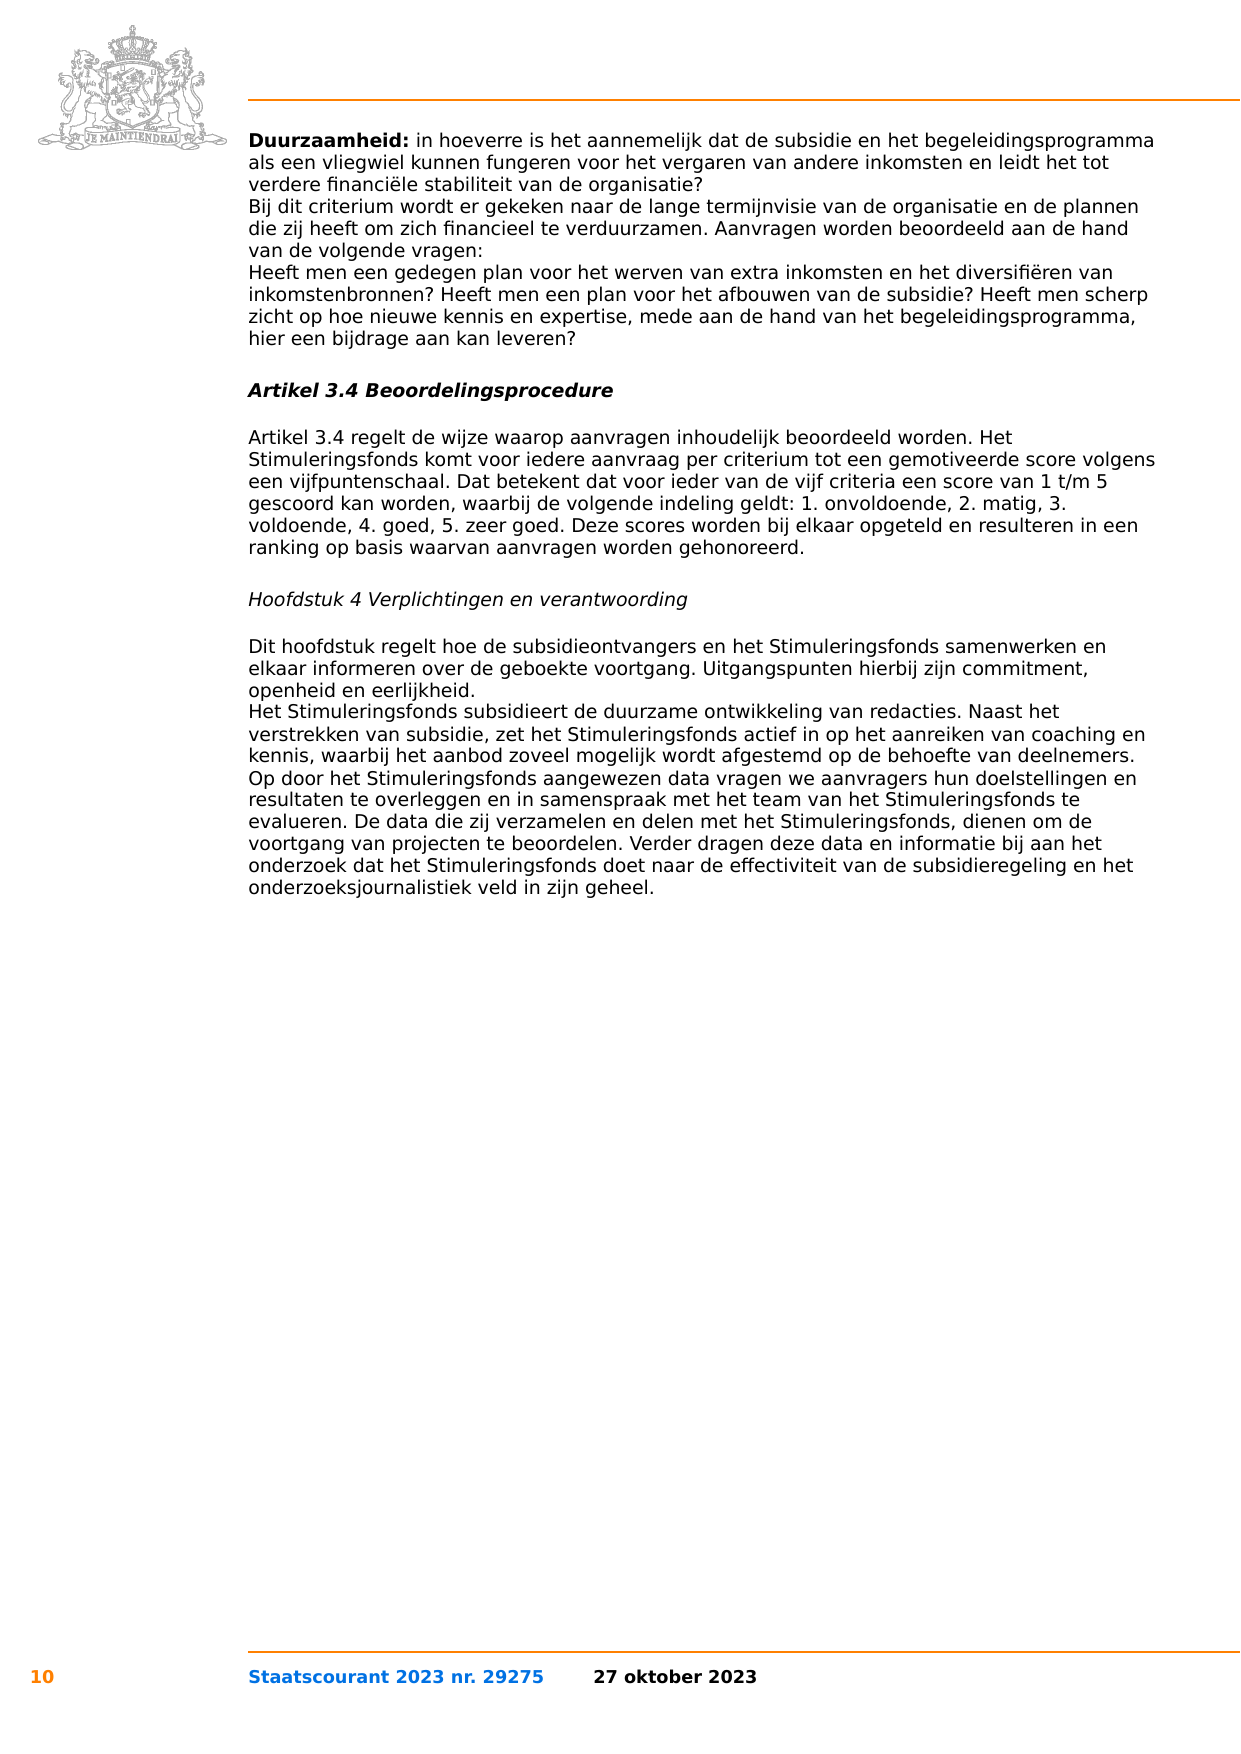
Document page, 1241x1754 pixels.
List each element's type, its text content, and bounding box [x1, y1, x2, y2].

text Het Stimuleringsfonds subsidieert de duurzame ontwikkeling van redacties. Naast het verstrekken van subsidie, zet het Stimuleringsfonds actief in op het aanreiken van coaching en kennis, waarbij het aanbod zoveel mogelijk wordt afgestemd op de behoefte van deelnemers. [248, 701, 1163, 767]
picture [38, 25, 227, 150]
text Op door het Stimuleringsfonds aangewezen data vragen we aanvragers hun doelstellingen en resultaten te overleggen en in samenspraak met het team van het Stimuleringsfonds te evalueren. De data die zij verzamelen en delen met het Stimuleringsfonds, dienen om de voortgang van projecten te beoordelen. Verder dragen deze data en informatie bij aan het onderzoek dat het Stimuleringsfonds doet naar de effectiviteit van de subsidieregeling en het onderzoeksjournalistiek veld in zijn geheel. [248, 767, 1163, 899]
subtitle Artikel 3.4 Beoordelingsprocedure [248, 380, 1163, 402]
text Dit hoofdstuk regelt hoe de subsidieontvangers en het Stimuleringsfonds samenwerken en elkaar informeren over de geboekte voortgang. Uitgangspunten hierbij zijn commitment, openheid en eerlijkheid. [248, 636, 1163, 701]
text Artikel 3.4 regelt de wijze waarop aanvragen inhoudelijk beoordeeld worden. Het Stimuleringsfonds komt voor iedere aanvraag per criterium tot een gemotiveerde score volgens een vijfpuntenschaal. Dat betekent dat voor ieder van de vijf criteria een score van 1 t/m 5 gescoord kan worden, waarbij de volgende indeling geldt: 1. onvoldoende, 2. matig, 3. voldoende, 4. goed, 5. zeer goed. Deze scores worden bij elkaar opgeteld en resulteren in een ranking op basis waarvan aanvragen worden gehonoreerd. [248, 427, 1163, 558]
text Duurzaamheid: in hoeverre is het aannemelijk dat de subsidie en het begeleidingsprogramma als een vliegwiel kunnen fungeren voor het vergaren van andere inkomsten en leidt het tot verdere financiële stabiliteit van de organisatie? [248, 130, 1163, 196]
subtitle Hoofdstuk 4 Verplichtingen en verantwoording [248, 588, 1163, 611]
text Bij dit criterium wordt er gekeken naar de lange termijnvisie van de organisatie en de plannen die zij heeft om zich financieel te verduurzamen. Aanvragen worden beoordeeld aan de hand van de volgende vragen: [248, 196, 1163, 262]
text Heeft men een gedegen plan voor het werven van extra inkomsten en het diversifiëren van inkomstenbronnen? Heeft men een plan voor het afbouwen van de subsidie? Heeft men scherp zicht op hoe nieuwe kennis en expertise, mede aan de hand van het begeleidingsprogramma, hier een bijdrage aan kan leveren? [248, 262, 1163, 350]
